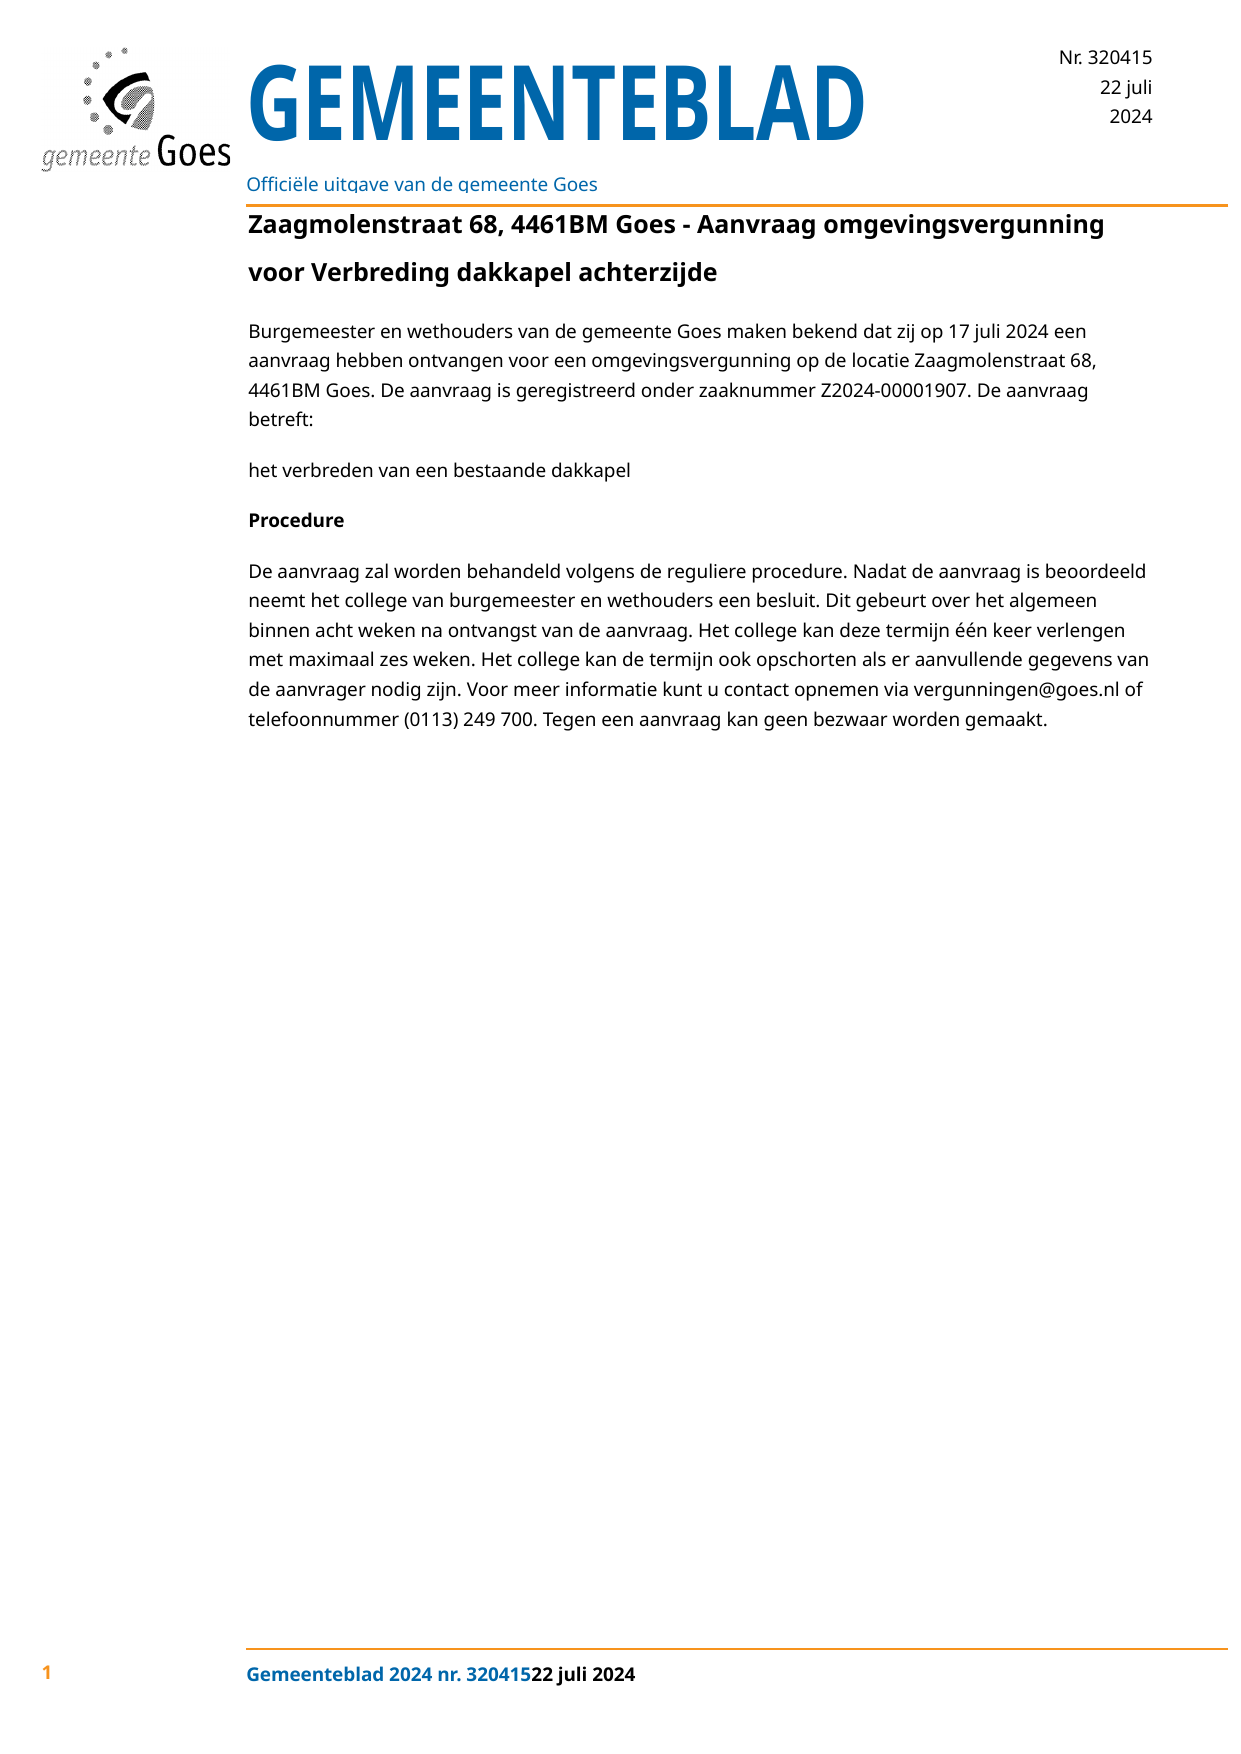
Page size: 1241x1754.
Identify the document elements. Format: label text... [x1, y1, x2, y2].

text Procedure [248, 507, 1152, 533]
text Zaagmolenstraat 68, 4461BM Goes - Aanvraag omgevingsvergunning voor Verbreding dakkapel achterzijde [248, 207, 1152, 288]
picture [41, 47, 231, 172]
text het verbreden van een bestaande dakkapel [248, 457, 1152, 483]
text De aanvraag zal worden behandeld volgens de reguliere procedure. Nadat de aanvraag is beoordeeld neemt het college van burgemeester en wethouders een besluit. Dit gebeurt over het algemeen binnen acht weken na ontvangst van de aanvraag. Het college kan deze termijn één keer verlengen met maximaal zes weken. Het college kan de termijn ook opschorten als er aanvullende gegevens van de aanvrager nodig zijn. Voor meer informatie kunt u contact opnemen via vergunningen@goes.nl of telefoonnummer (0113) 249 700. Tegen een aanvraag kan geen bezwaar worden gemaakt. [248, 558, 1152, 732]
text Burgemeester en wethouders van de gemeente Goes maken bekend dat zij op 17 juli 2024 een aanvraag hebben ontvangen voor een omgevingsvergunning op de locatie Zaagmolenstraat 68, 4461BM Goes. De aanvraag is geregistreerd onder zaaknummer Z2024-00001907. De aanvraag betreft: [248, 318, 1152, 432]
